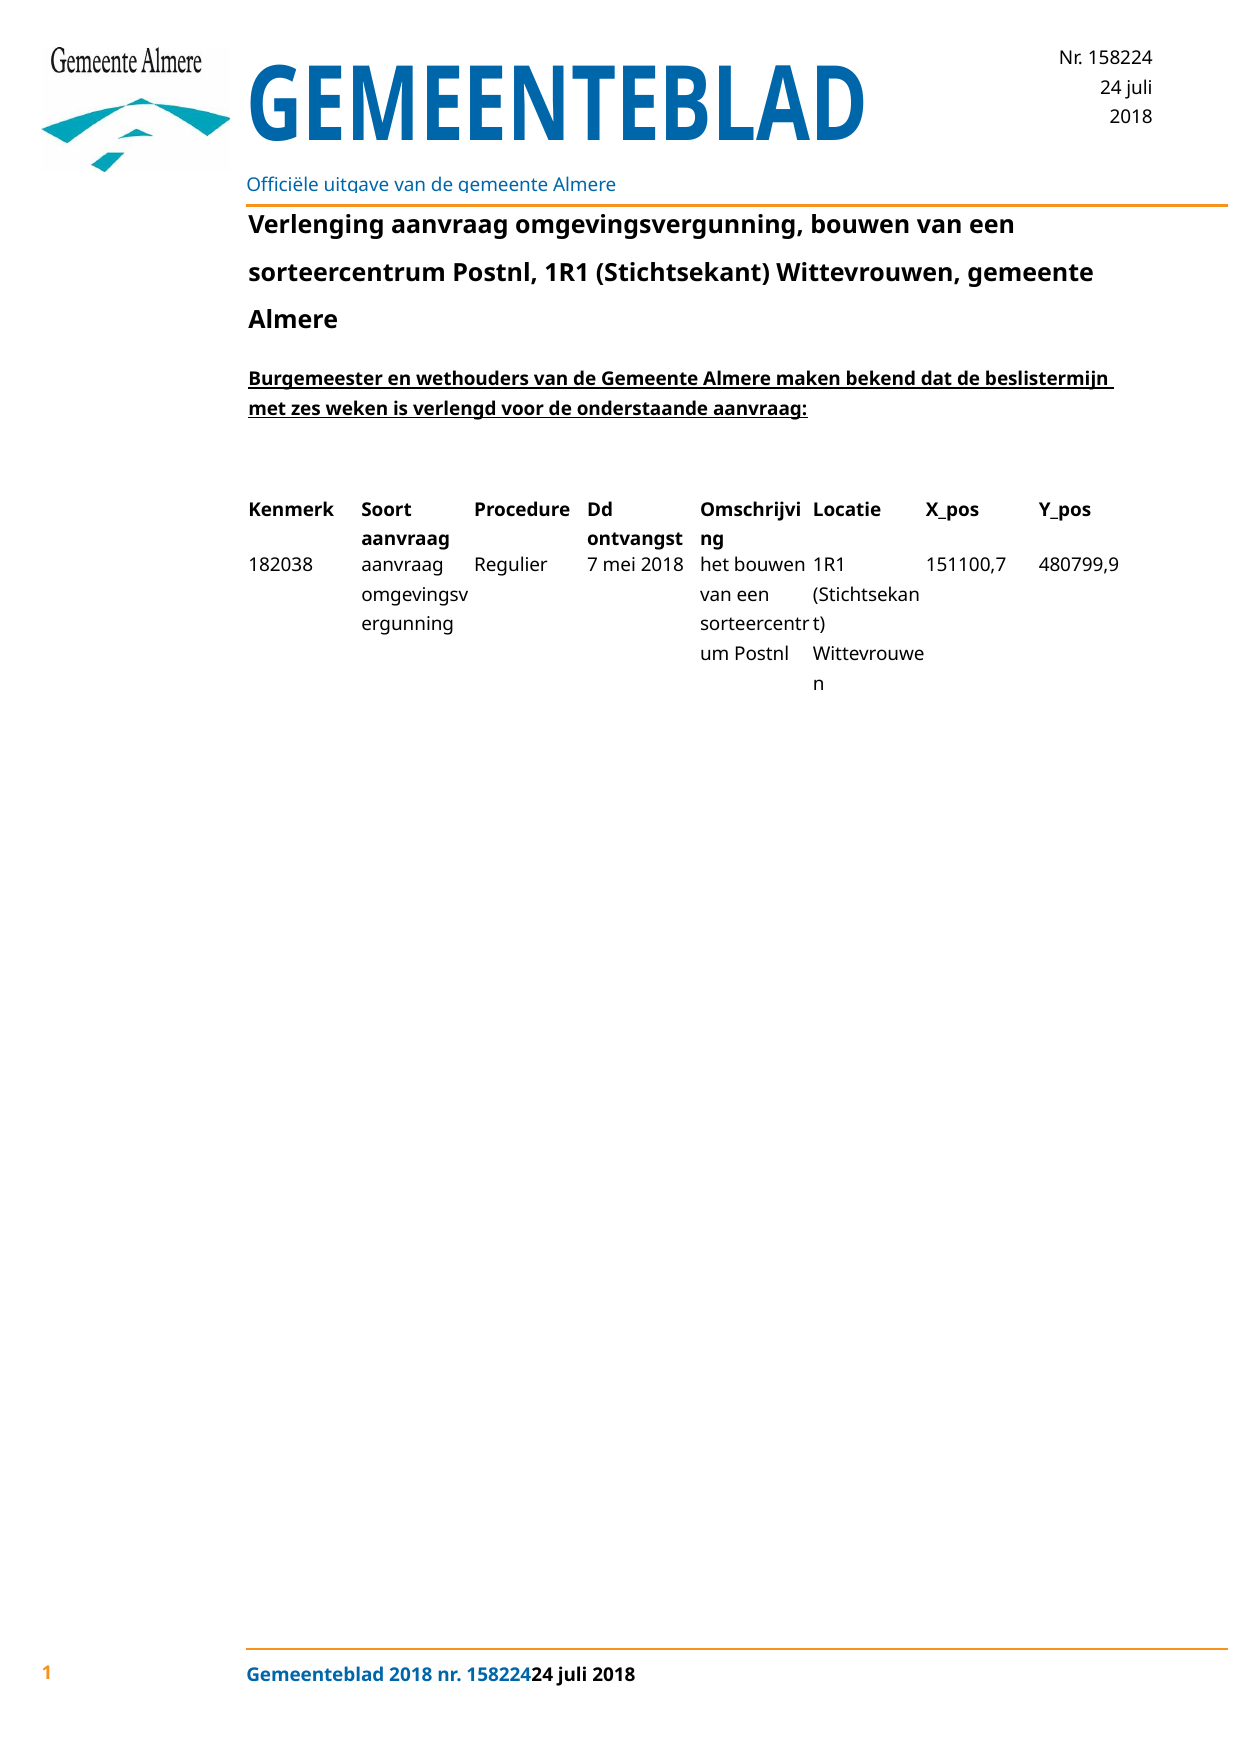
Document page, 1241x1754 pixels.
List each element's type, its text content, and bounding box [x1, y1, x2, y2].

table_header Procedure [474, 496, 587, 551]
table_cell 480799,9 [1039, 551, 1152, 695]
text Burgemeester en wethouders van de Gemeente Almere maken bekend dat de beslistermijn met zes weken is verlengd voor de onderstaande aanvraag: [248, 366, 1152, 421]
table_cell 7 mei 2018 [587, 551, 700, 695]
table_header Locatie [813, 496, 926, 551]
text Verlenging aanvraag omgevingsvergunning, bouwen van een sorteercentrum Postnl, 1R1 (Stichtsekant) Wittevrouwen, gemeente Almere [248, 207, 1152, 336]
table_header Dd ontvangst [587, 496, 700, 551]
table_cell 182038 [248, 551, 361, 695]
table_header X_pos [926, 496, 1038, 551]
table_header Soort aanvraag [361, 496, 474, 551]
picture [41, 47, 231, 172]
table_cell 1R1 (Stichtsekant) Wittevrouwen [813, 551, 926, 695]
table_cell het bouwen van een sorteercentrum Postnl [700, 551, 813, 695]
table_header Y_pos [1039, 496, 1152, 551]
table_cell Regulier [474, 551, 587, 695]
table_header Omschrijving [700, 496, 813, 551]
table_header Kenmerk [248, 496, 361, 551]
table_cell aanvraag omgevingsvergunning [361, 551, 474, 695]
table_cell 151100,7 [926, 551, 1038, 695]
